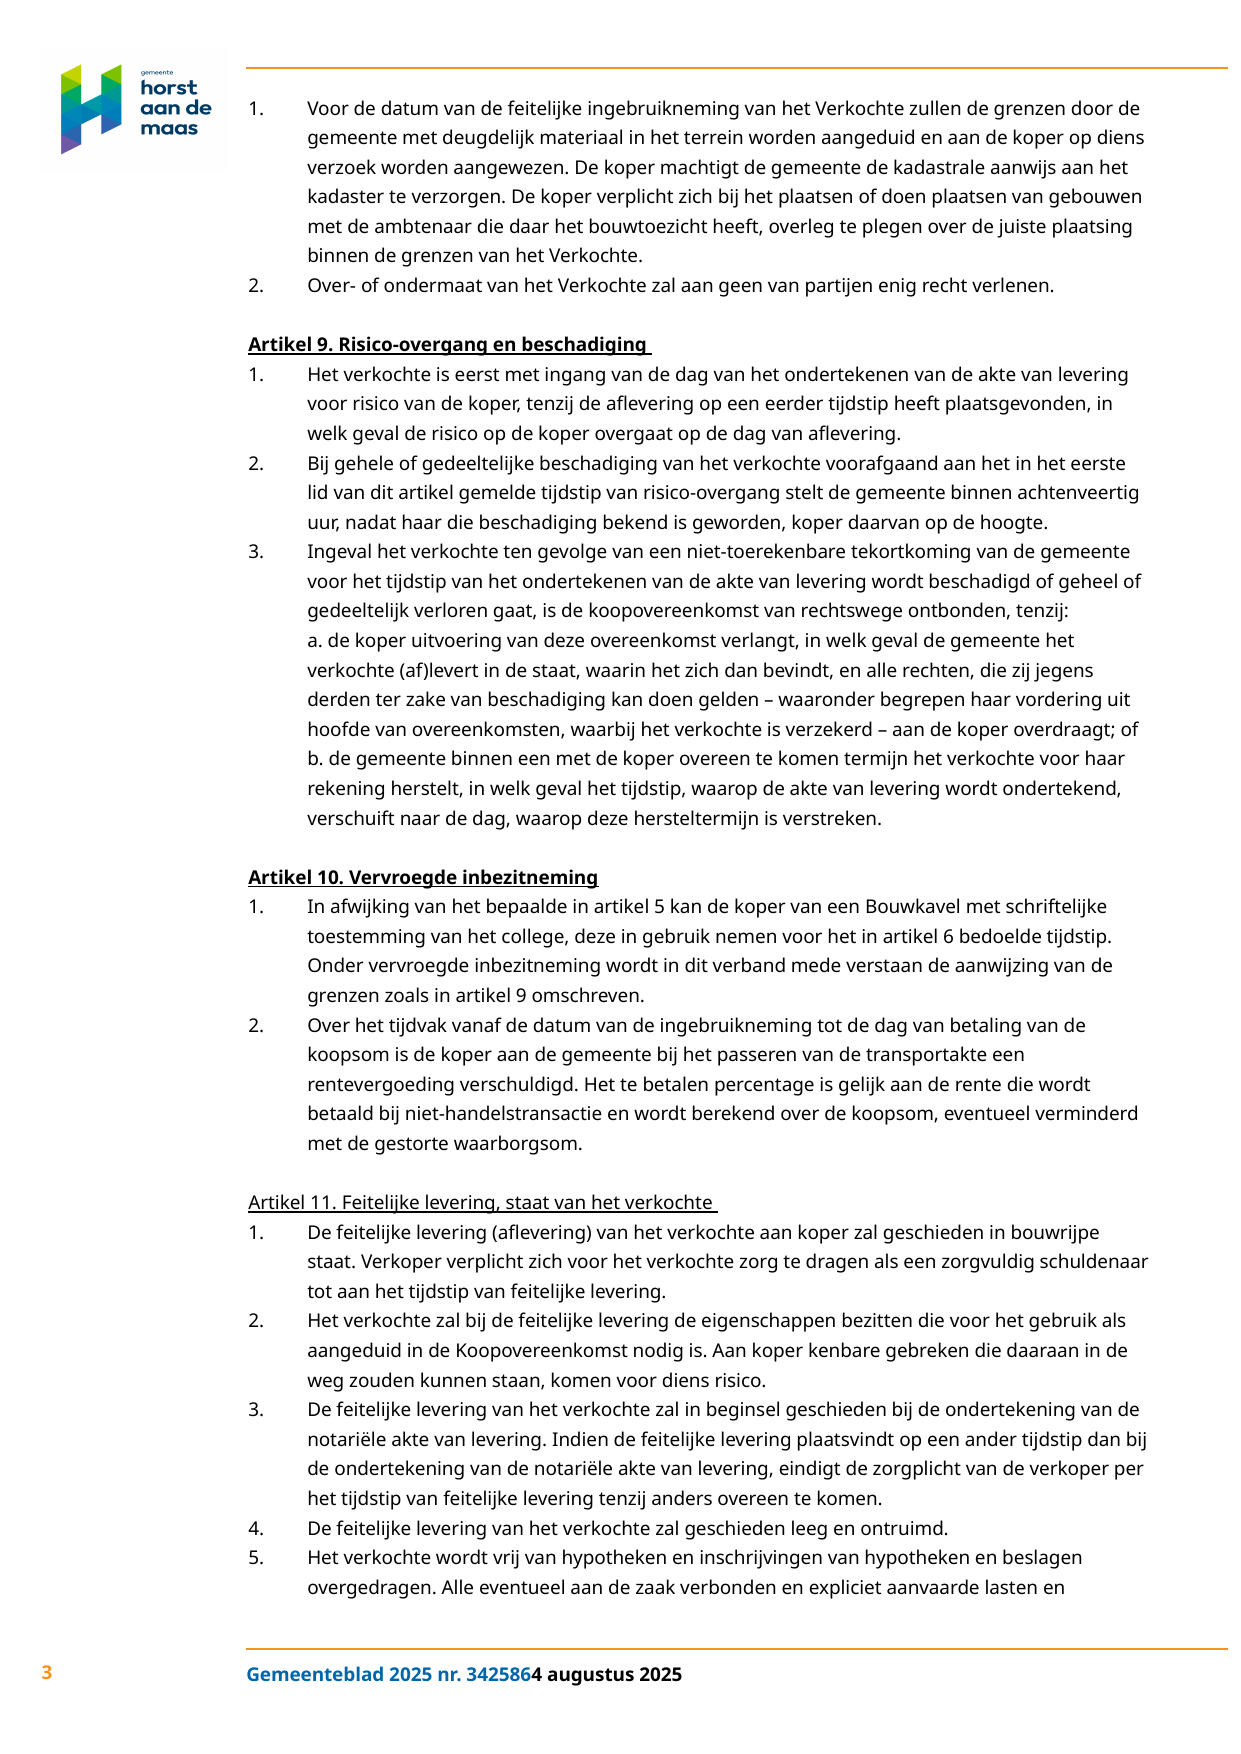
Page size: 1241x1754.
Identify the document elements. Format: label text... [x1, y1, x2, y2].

list Over- of ondermaat van het Verkochte zal aan geen van partijen enig recht verlenen. [248, 272, 1152, 298]
list In afwijking van het bepaalde in artikel 5 kan de koper van een Bouwkavel met schriftelijke toestemming van het college, deze in gebruik nemen voor het in artikel 6 bedoelde tijdstip. Onder vervroegde inbezitneming wordt in dit verband mede verstaan de aanwijzing van de grenzen zoals in artikel 9 omschreven. [248, 893, 1152, 1008]
list Ingeval het verkochte ten gevolge van een niet-toerekenbare tekortkoming van de gemeente voor het tijdstip van het ondertekenen van de akte van levering wordt beschadigd of geheel of gedeeltelijk verloren gaat, is de koopovereenkomst van rechtswege ontbonden, tenzij: [248, 538, 1152, 623]
list Het verkochte wordt vrij van hypotheken en inschrijvingen van hypotheken en beslagen overgedragen. Alle eventueel aan de zaak verbonden en expliciet aanvaarde lasten en [248, 1544, 1152, 1600]
list Voor de datum van de feitelijke ingebruikneming van het Verkochte zullen de grenzen door de gemeente met deugdelijk materiaal in het terrein worden aangeduid en aan de koper op diens verzoek worden aangewezen. De koper machtigt de gemeente de kadastrale aanwijs aan het kadaster te verzorgen. De koper verplicht zich bij het plaatsen of doen plaatsen van gebouwen met de ambtenaar die daar het bouwtoezicht heeft, overleg te plegen over de juiste plaatsing binnen de grenzen van het Verkochte. [248, 95, 1152, 268]
list b. de gemeente binnen een met de koper overeen te komen termijn het verkochte voor haar rekening herstelt, in welk geval het tijdstip, waarop de akte van levering wordt ondertekend, verschuift naar de dag, waarop deze hersteltermijn is verstreken. [248, 746, 1152, 831]
list Over het tijdvak vanaf de datum van de ingebruikneming tot de dag van betaling van de koopsom is de koper aan de gemeente bij het passeren van de transportakte een rentevergoeding verschuldigd. Het te betalen percentage is gelijk aan de rente die wordt betaald bij niet-handelstransactie en wordt berekend over de koopsom, eventueel verminderd met de gestorte waarborgsom. [248, 1012, 1152, 1156]
list a. de koper uitvoering van deze overeenkomst verlangt, in welk geval de gemeente het verkochte (af)levert in de staat, waarin het zich dan bevindt, en alle rechten, die zij jegens derden ter zake van beschadiging kan doen gelden – waaronder begrepen haar vordering uit hoofde van overeenkomsten, waarbij het verkochte is verzekerd – aan de koper overdraagt; of [248, 627, 1152, 742]
list Het verkochte is eerst met ingang van de dag van het ondertekenen van de akte van levering voor risico van de koper, tenzij de aflevering op een eerder tijdstip heeft plaatsgevonden, in welk geval de risico op de koper overgaat op de dag van aflevering. [248, 361, 1152, 446]
list Bij gehele of gedeeltelijke beschadiging van het verkochte voorafgaand aan het in het eerste lid van dit artikel gemelde tijdstip van risico-overgang stelt de gemeente binnen achtenveertig uur, nadat haar die beschadiging bekend is geworden, koper daarvan op de hoogte. [248, 450, 1152, 535]
list Het verkochte zal bij de feitelijke levering de eigenschappen bezitten die voor het gebruik als aangeduid in de Koopovereenkomst nodig is. Aan koper kenbare gebreken die daaraan in de weg zouden kunnen staan, komen voor diens risico. [248, 1308, 1152, 1393]
text Artikel 11. Feitelijke levering, staat van het verkochte [248, 1189, 1152, 1215]
list De feitelijke levering (aflevering) van het verkochte aan koper zal geschieden in bouwrijpe staat. Verkoper verplicht zich voor het verkochte zorg te dragen als een zorgvuldig schuldenaar tot aan het tijdstip van feitelijke levering. [248, 1219, 1152, 1304]
text Artikel 9. Risico-overgang en beschadiging [248, 331, 1152, 357]
text Artikel 10. Vervroegde inbezitneming [248, 864, 1152, 890]
picture [41, 47, 231, 172]
list De feitelijke levering van het verkochte zal geschieden leeg en ontruimd. [248, 1515, 1152, 1541]
list De feitelijke levering van het verkochte zal in beginsel geschieden bij de ondertekening van de notariële akte van levering. Indien de feitelijke levering plaatsvindt op een ander tijdstip dan bij de ondertekening van de notariële akte van levering, eindigt de zorgplicht van de verkoper per het tijdstip van feitelijke levering tenzij anders overeen te komen. [248, 1396, 1152, 1511]
